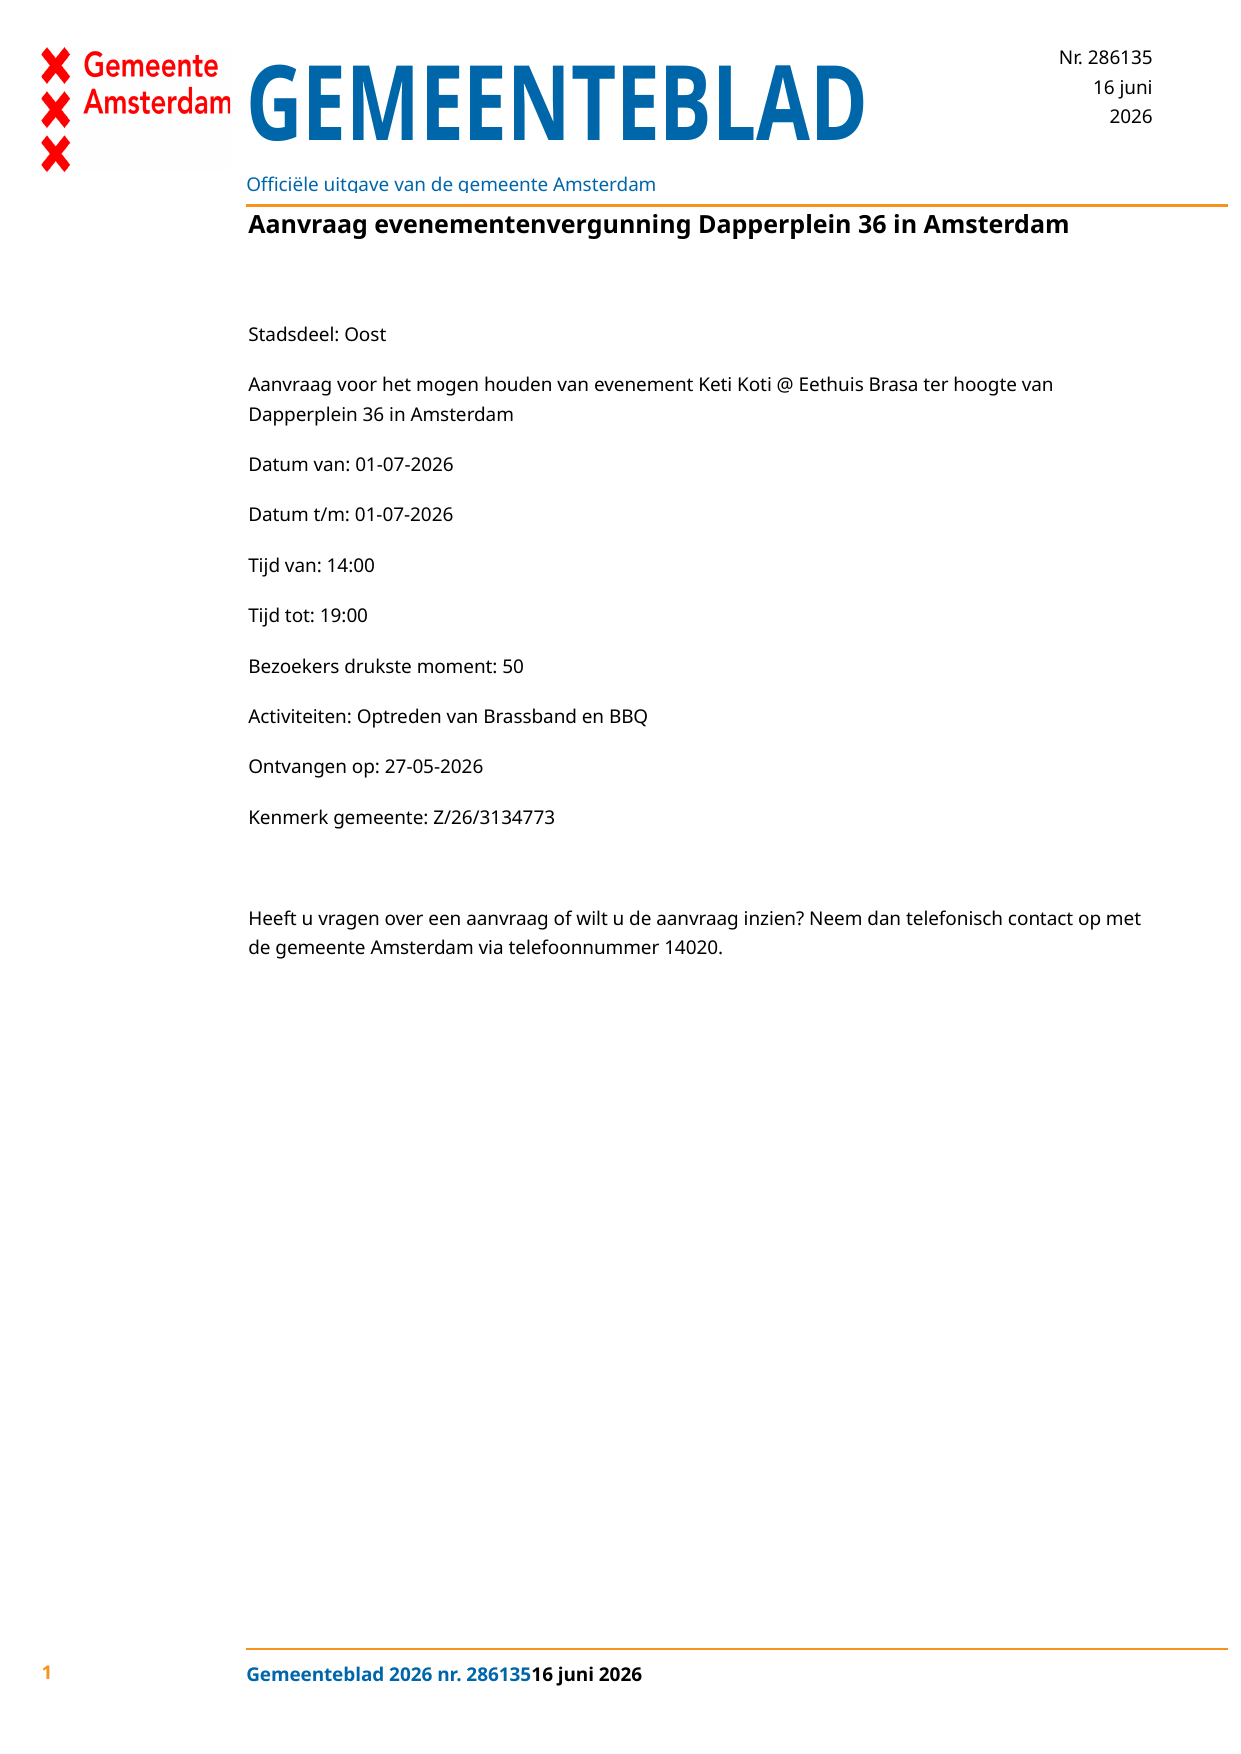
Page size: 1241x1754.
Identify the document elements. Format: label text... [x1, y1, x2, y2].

text Aanvraag evenementenvergunning Dapperplein 36 in Amsterdam [248, 207, 1152, 241]
text Ontvangen op: 27-05-2026 [248, 754, 1152, 779]
text Tijd tot: 19:00 [248, 602, 1152, 628]
text Tijd van: 14:00 [248, 552, 1152, 578]
text Datum van: 01-07-2026 [248, 451, 1152, 477]
text Aanvraag voor het mogen houden van evenement Keti Koti @ Eethuis Brasa ter hoogte van Dapperplein 36 in Amsterdam [248, 371, 1152, 426]
picture [41, 47, 231, 172]
text Bezoekers drukste moment: 50 [248, 653, 1152, 678]
text Stadsdeel: Oost [248, 321, 1152, 346]
text Activiteiten: Optreden van Brassband en BBQ [248, 703, 1152, 729]
text Heeft u vragen over een aanvraag of wilt u de aanvraag inzien? Neem dan telefonisch contact op met de gemeente Amsterdam via telefoonnummer 14020. [248, 905, 1152, 960]
text Datum t/m: 01-07-2026 [248, 502, 1152, 527]
text Kenmerk gemeente: Z/26/3134773 [248, 804, 1152, 830]
